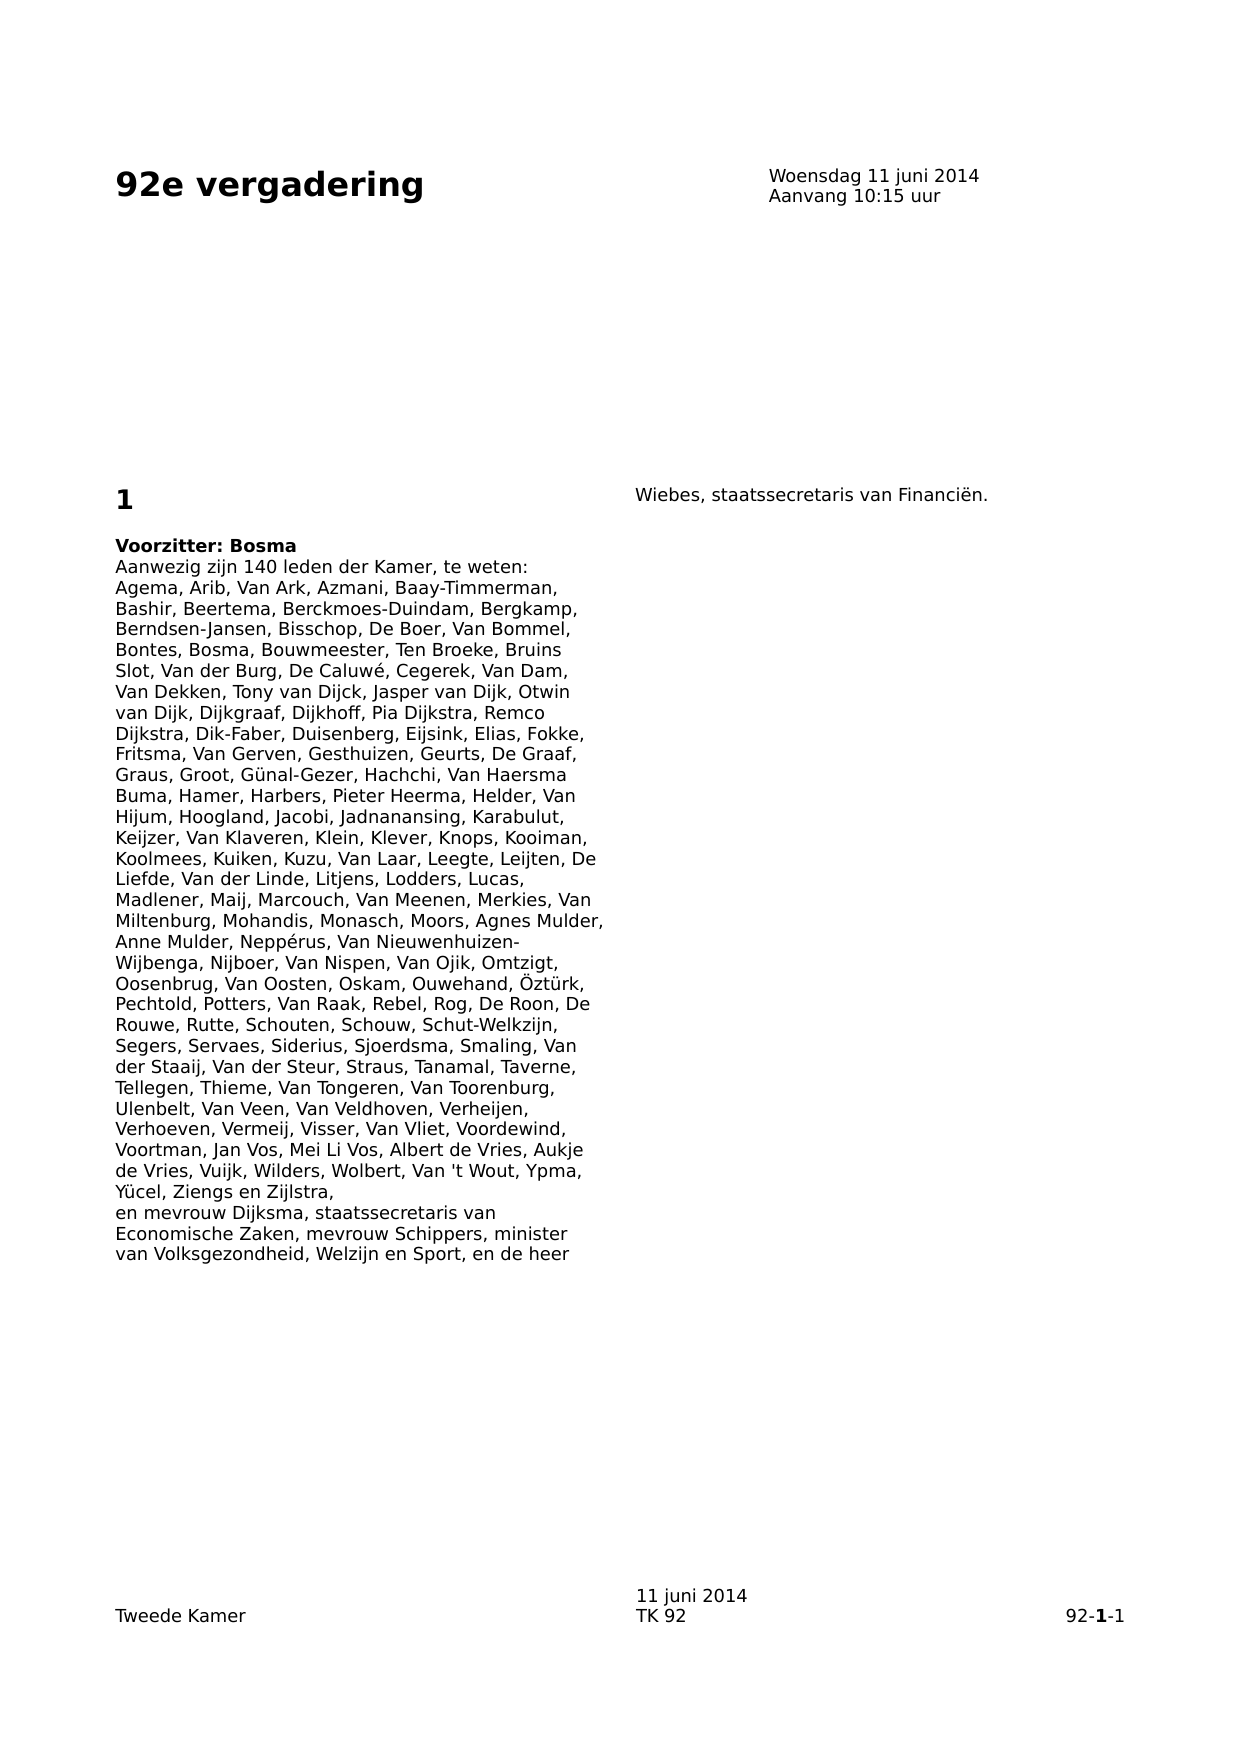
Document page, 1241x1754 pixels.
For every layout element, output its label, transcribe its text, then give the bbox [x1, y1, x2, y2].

text Aanwezig zijn 140 leden der Kamer, te weten: [115, 557, 605, 577]
table_header 92e vergadering [115, 165, 768, 207]
table_header Woensdag 11 juni 2014 [769, 165, 1125, 186]
text Wiebes, staatssecretaris van Financiën. [635, 484, 1125, 505]
text Agema, Arib, Van Ark, Azmani, Baay-Timmerman, Bashir, Beertema, Berckmoes-Duindam, Bergkamp, Berndsen-Jansen, Bisschop, De Boer, Van Bommel, Bontes, Bosma, Bouwmeester, Ten Broeke, Bruins Slot, Van der Burg, De Caluwé, Cegerek, Van Dam, Van Dekken, Tony van Dijck, Jasper van Dijk, Otwin van Dijk, Dijkgraaf, Dijkhoff, Pia Dijkstra, Remco Dijkstra, Dik-Faber, Duisenberg, Eijsink, Elias, Fokke, Fritsma, Van Gerven, Gesthuizen, Geurts, De Graaf, Graus, Groot, Günal-Gezer, Hachchi, Van Haersma Buma, Hamer, Harbers, Pieter Heerma, Helder, Van Hijum, Hoogland, Jacobi, Jadnanansing, Karabulut, Keijzer, Van Klaveren, Klein, Klever, Knops, Kooiman, Koolmees, Kuiken, Kuzu, Van Laar, Leegte, Leijten, De Liefde, Van der Linde, Litjens, Lodders, Lucas, Madlener, Maij, Marcouch, Van Meenen, Merkies, Van Miltenburg, Mohandis, Monasch, Moors, Agnes Mulder, Anne Mulder, Neppérus, Van Nieuwenhuizen-Wijbenga, Nijboer, Van Nispen, Van Ojik, Omtzigt, Oosenbrug, Van Oosten, Oskam, Ouwehand, Öztürk, Pechtold, Potters, Van Raak, Rebel, Rog, De Roon, De Rouwe, Rutte, Schouten, Schouw, Schut-Welkzijn, Segers, Servaes, Siderius, Sjoerdsma, Smaling, Van der Staaij, Van der Steur, Straus, Tanamal, Taverne, Tellegen, Thieme, Van Tongeren, Van Toorenburg, Ulenbelt, Van Veen, Van Veldhoven, Verheijen, Verhoeven, Vermeij, Visser, Van Vliet, Voordewind, Voortman, Jan Vos, Mei Li Vos, Albert de Vries, Aukje de Vries, Vuijk, Wilders, Wolbert, Van 't Wout, Ypma, Yücel, Ziengs en Zijlstra, [115, 577, 605, 1202]
title 1 [115, 484, 605, 516]
text en mevrouw Dijksma, staatssecretaris van Economische Zaken, mevrouw Schippers, minister van Volksgezondheid, Welzijn en Sport, en de heer [115, 1202, 605, 1265]
table_cell Aanvang 10:15 uur [769, 186, 1125, 207]
text Voorzitter: Bosma [115, 536, 605, 557]
